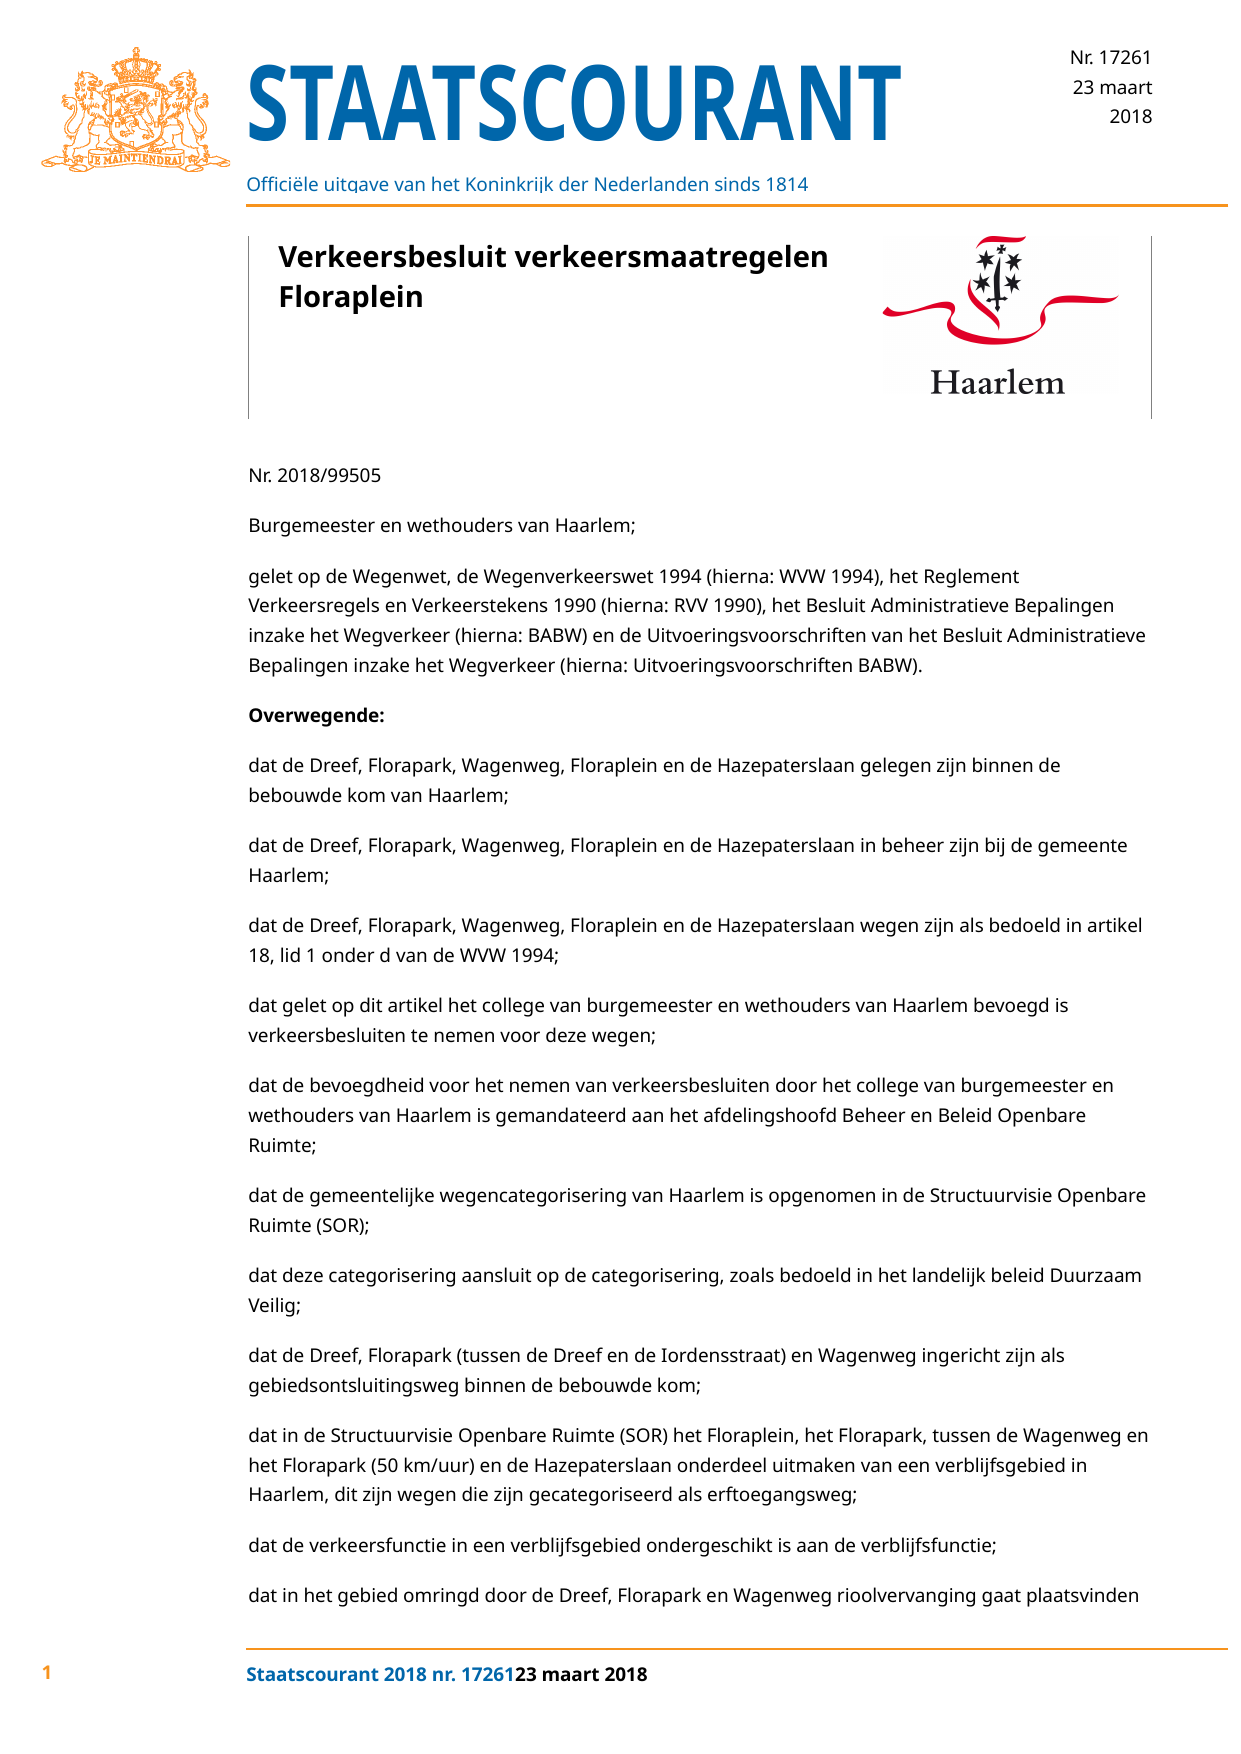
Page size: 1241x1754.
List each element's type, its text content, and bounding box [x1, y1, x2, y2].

text dat de bevoegdheid voor het nemen van verkeersbesluiten door het college van burgemeester en wethouders van Haarlem is gemandateerd aan het afdelingshoofd Beheer en Beleid Openbare Ruimte; [248, 1073, 1152, 1157]
text dat in het gebied omringd door de Dreef, Florapark en Wagenweg rioolvervanging gaat plaatsvinden [248, 1582, 1152, 1608]
text dat de Dreef, Florapark, Wagenweg, Floraplein en de Hazepaterslaan in beheer zijn bij de gemeente Haarlem; [248, 833, 1152, 888]
table_header Verkeersbesluit verkeersmaatregelen Floraplein [249, 236, 850, 419]
text gelet op de Wegenwet, de Wegenverkeerswet 1994 (hierna: WVW 1994), het Reglement Verkeersregels en Verkeerstekens 1990 (hierna: RVV 1990), het Besluit Administratieve Bepalingen inzake het Wegverkeer (hierna: BABW) en de Uitvoeringsvoorschriften van het Besluit Administratieve Bepalingen inzake het Wegverkeer (hierna: Uitvoeringsvoorschriften BABW). [248, 563, 1152, 677]
text Nr. 2018/99505 [248, 462, 1152, 488]
text dat de verkeersfunctie in een verblijfsgebied ondergeschikt is aan de verblijfsfunctie; [248, 1532, 1152, 1557]
picture [882, 236, 1119, 394]
text dat deze categorisering aansluit op de categorisering, zoals bedoeld in het landelijk beleid Duurzaam Veilig; [248, 1262, 1152, 1317]
text Overwegende: [248, 702, 1152, 728]
table_header [850, 236, 1151, 419]
picture [41, 47, 231, 172]
text dat in de Structuurvisie Openbare Ruimte (SOR) het Floraplein, het Florapark, tussen de Wagenweg en het Florapark (50 km/uur) en de Hazepaterslaan onderdeel uitmaken van een verblijfsgebied in Haarlem, dit zijn wegen die zijn gecategoriseerd als erftoegangsweg; [248, 1422, 1152, 1507]
text dat de Dreef, Florapark (tussen de Dreef en de Iordensstraat) en Wagenweg ingericht zijn als gebiedsontsluitingsweg binnen de bebouwde kom; [248, 1342, 1152, 1397]
text dat de Dreef, Florapark, Wagenweg, Floraplein en de Hazepaterslaan gelegen zijn binnen de bebouwde kom van Haarlem; [248, 753, 1152, 808]
text Burgemeester en wethouders van Haarlem; [248, 513, 1152, 538]
text dat de gemeentelijke wegencategorisering van Haarlem is opgenomen in de Structuurvisie Openbare Ruimte (SOR); [248, 1182, 1152, 1237]
text dat de Dreef, Florapark, Wagenweg, Floraplein en de Hazepaterslaan wegen zijn als bedoeld in artikel 18, lid 1 onder d van de WVW 1994; [248, 913, 1152, 968]
text dat gelet op dit artikel het college van burgemeester en wethouders van Haarlem bevoegd is verkeersbesluiten te nemen voor deze wegen; [248, 993, 1152, 1048]
